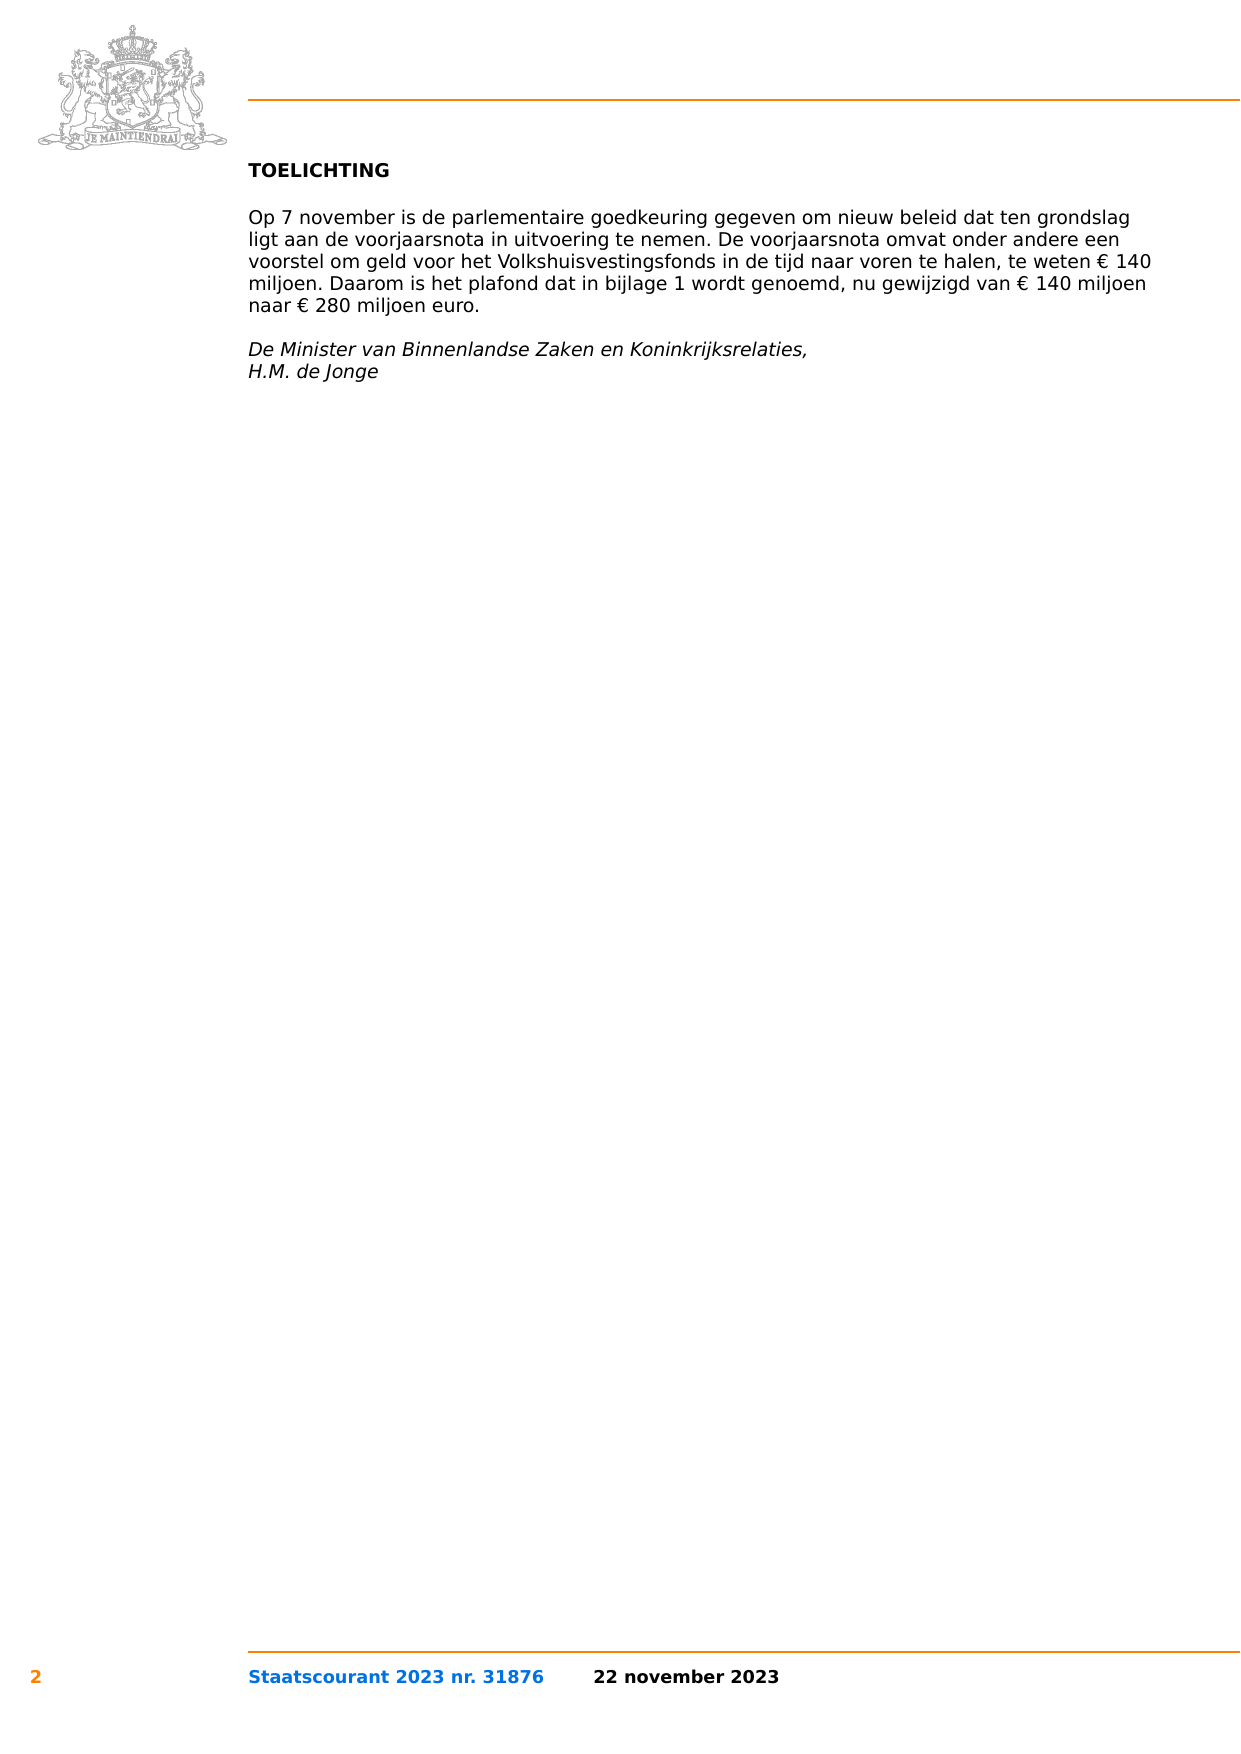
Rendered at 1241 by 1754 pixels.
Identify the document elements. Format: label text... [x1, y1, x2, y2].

text De Minister van Binnenlandse Zaken en Koninkrijksrelaties, H.M. de Jonge [248, 339, 1163, 383]
subtitle TOELICHTING [248, 160, 1163, 182]
text Op 7 november is de parlementaire goedkeuring gegeven om nieuw beleid dat ten grondslag ligt aan de voorjaarsnota in uitvoering te nemen. De voorjaarsnota omvat onder andere een voorstel om geld voor het Volkshuisvestingsfonds in de tijd naar voren te halen, te weten € 140 miljoen. Daarom is het plafond dat in bijlage 1 wordt genoemd, nu gewijzigd van € 140 miljoen naar € 280 miljoen euro. [248, 207, 1163, 317]
picture [38, 25, 227, 150]
